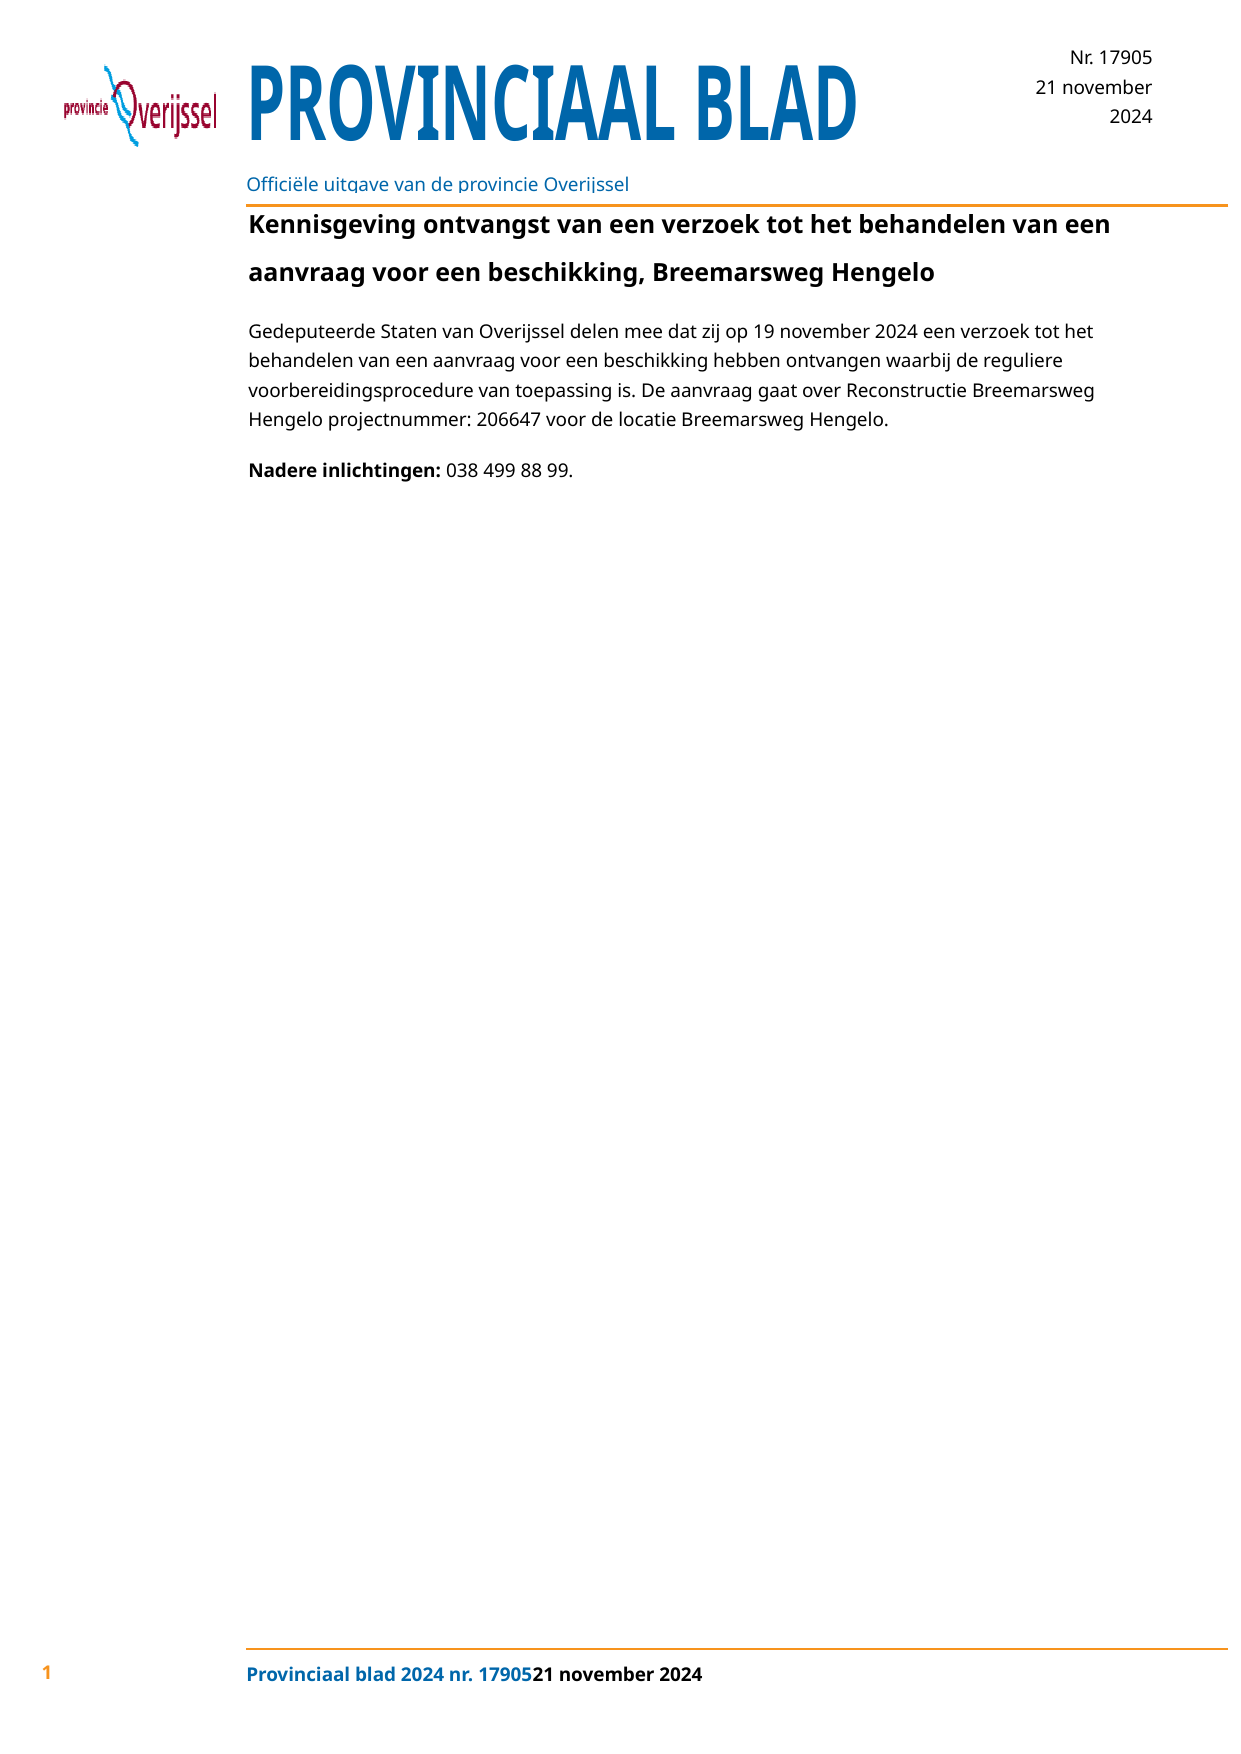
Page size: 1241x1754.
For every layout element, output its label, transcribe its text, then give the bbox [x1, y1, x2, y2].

text Gedeputeerde Staten van Overijssel delen mee dat zij op 19 november 2024 een verzoek tot het behandelen van een aanvraag voor een beschikking hebben ontvangen waarbij de reguliere voorbereidingsprocedure van toepassing is. De aanvraag gaat over Reconstructie Breemarsweg Hengelo projectnummer: 206647 voor de locatie Breemarsweg Hengelo. [248, 318, 1152, 432]
picture [41, 47, 231, 172]
text Kennisgeving ontvangst van een verzoek tot het behandelen van een aanvraag voor een beschikking, Breemarsweg Hengelo [248, 207, 1152, 288]
text Nadere inlichtingen: 038 499 88 99. [248, 457, 1152, 483]
